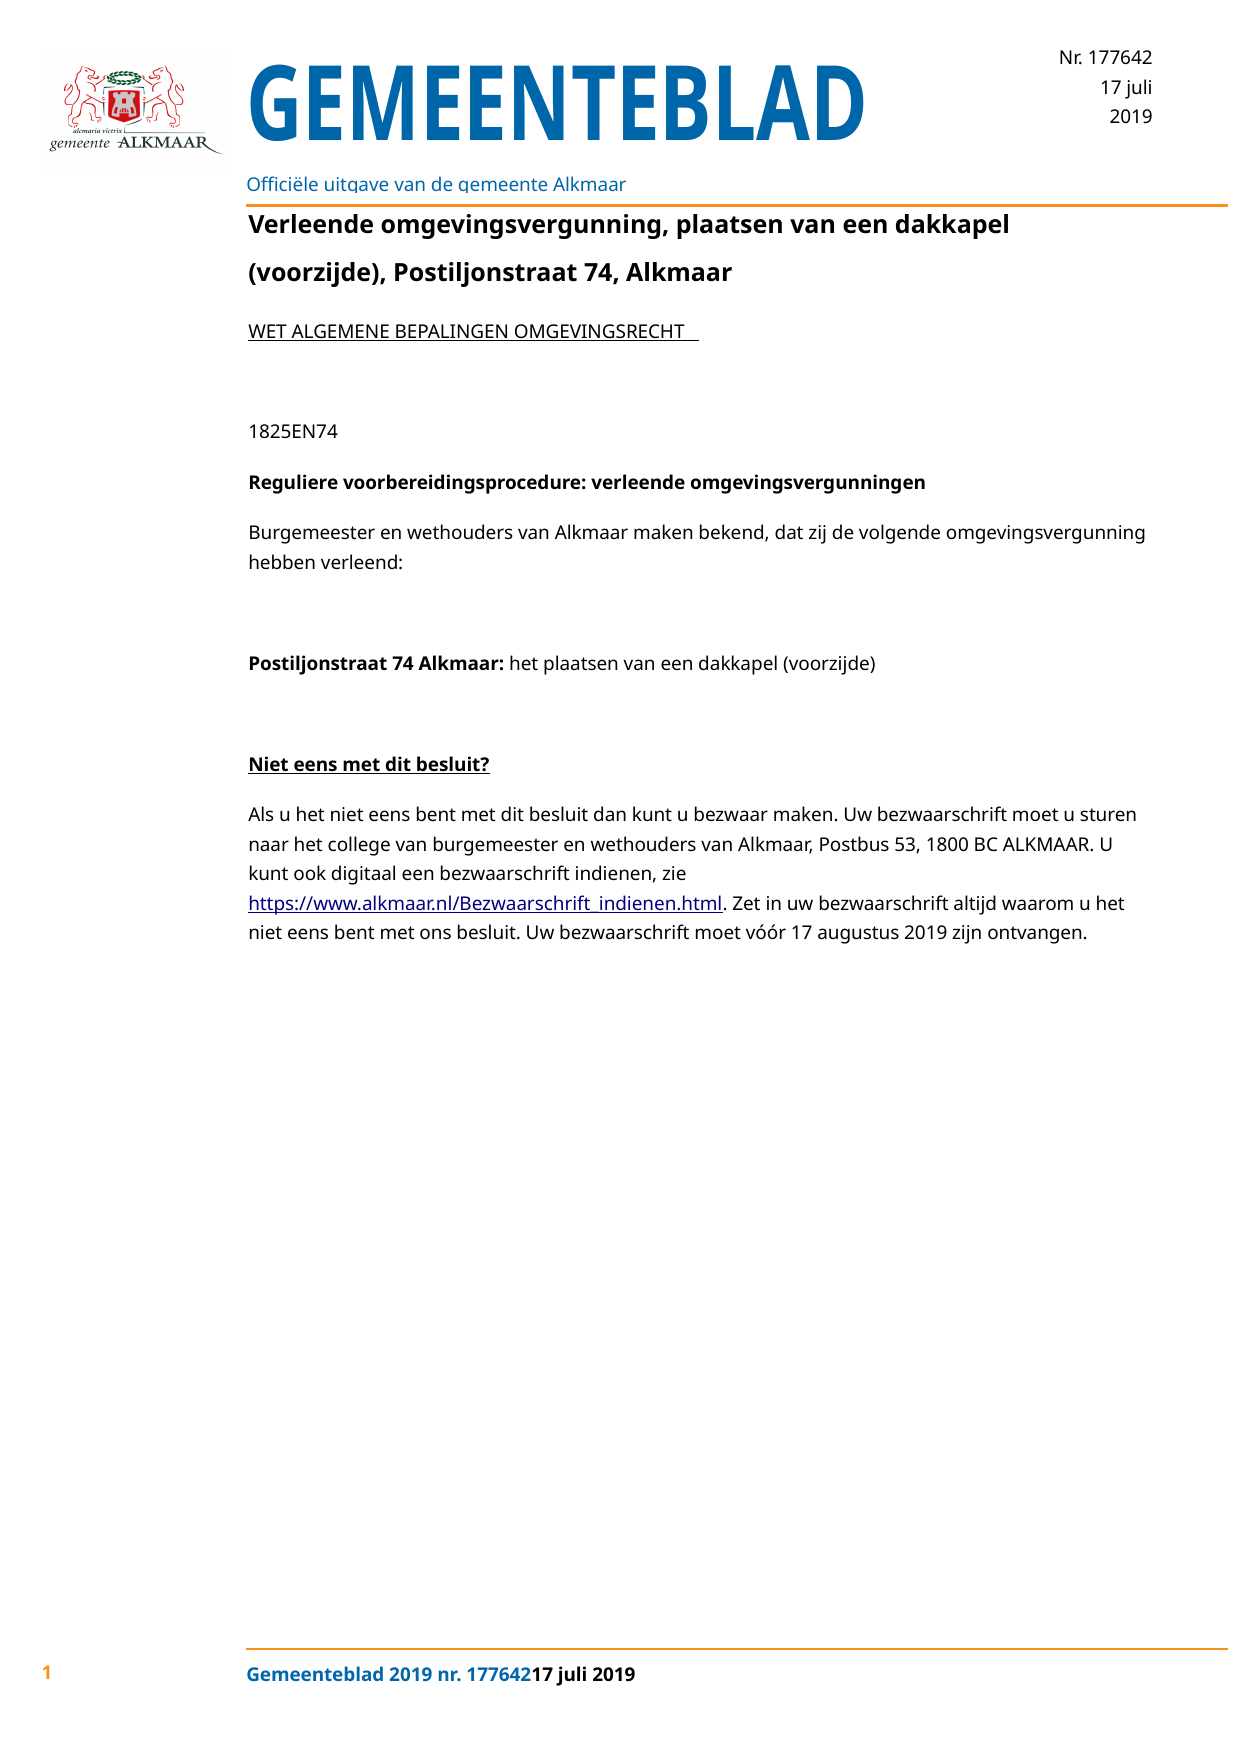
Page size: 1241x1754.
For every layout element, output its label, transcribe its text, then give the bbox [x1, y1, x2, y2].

text Burgemeester en wethouders van Alkmaar maken bekend, dat zij de volgende omgevingsvergunning hebben verleend: [248, 519, 1152, 575]
picture [41, 47, 231, 172]
text Niet eens met dit besluit? [248, 751, 1152, 777]
text 1825EN74 [248, 419, 1152, 444]
text Postiljonstraat 74 Alkmaar: het plaatsen van een dakkapel (voorzijde) [248, 650, 1152, 676]
text WET ALGEMENE BEPALINGEN OMGEVINGSRECHT [248, 318, 1152, 344]
text Reguliere voorbereidingsprocedure: verleende omgevingsvergunningen [248, 469, 1152, 495]
text Verleende omgevingsvergunning, plaatsen van een dakkapel (voorzijde), Postiljonstraat 74, Alkmaar [248, 207, 1152, 288]
text Als u het niet eens bent met dit besluit dan kunt u bezwaar maken. Uw bezwaarschrift moet u sturen naar het college van burgemeester en wethouders van Alkmaar, Postbus 53, 1800 BC ALKMAAR. U kunt ook digitaal een bezwaarschrift indienen, zie https://www.alkmaar.nl/Bezwaarschrift_indienen.html. Zet in uw bezwaarschrift altijd waarom u het niet eens bent met ons besluit. Uw bezwaarschrift moet vóór 17 augustus 2019 zijn ontvangen. [248, 801, 1152, 945]
